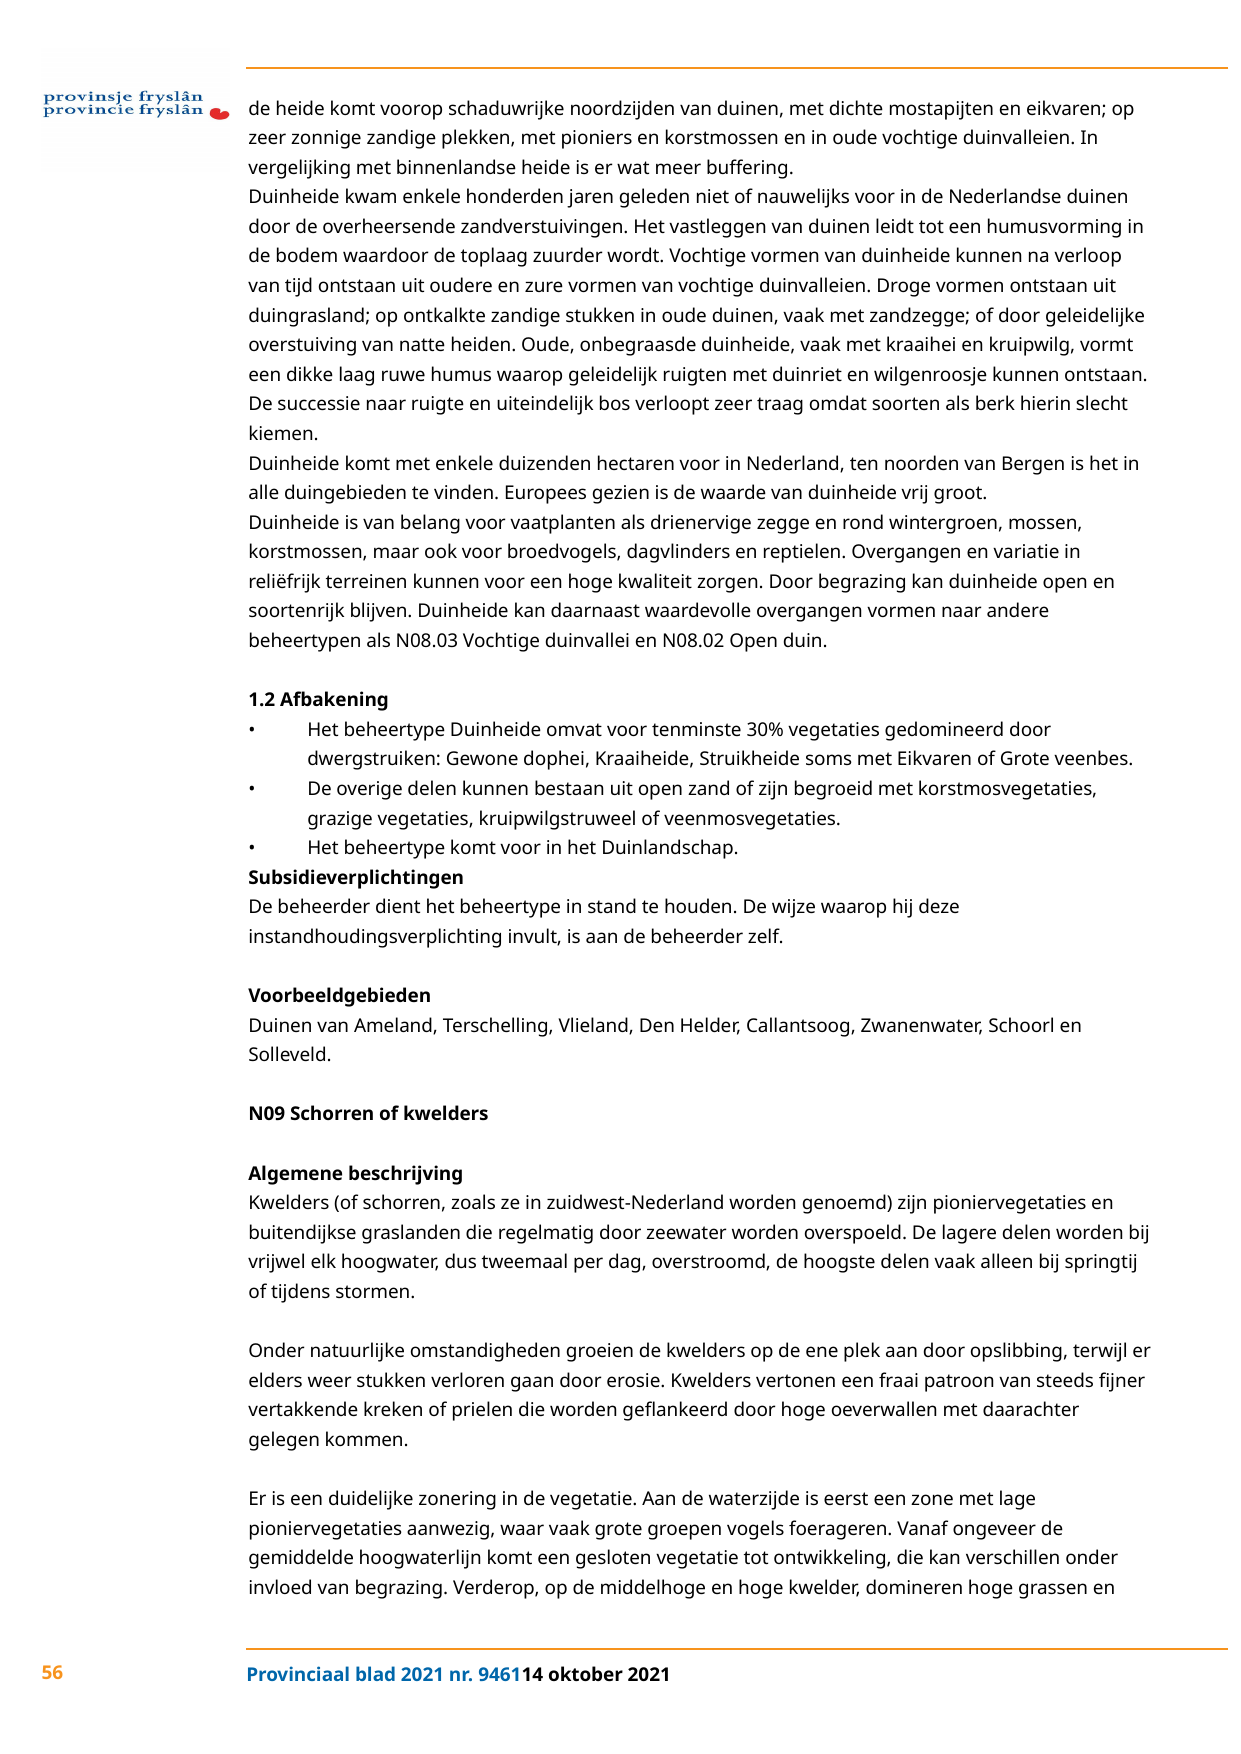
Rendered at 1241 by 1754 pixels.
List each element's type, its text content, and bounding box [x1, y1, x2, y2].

text Voorbeeldgebieden [248, 982, 1152, 1008]
text De beheerder dient het beheertype in stand te houden. De wijze waarop hij deze instandhoudingsverplichting invult, is aan de beheerder zelf. [248, 893, 1152, 949]
text Kwelders (of schorren, zoals ze in zuidwest-Nederland worden genoemd) zijn pioniervegetaties en buitendijkse graslanden die regelmatig door zeewater worden overspoeld. De lagere delen worden bij vrijwel elk hoogwater, dus tweemaal per dag, overstroomd, de hoogste delen vaak alleen bij springtij of tijdens stormen. [248, 1189, 1152, 1304]
text Algemene beschrijving [248, 1160, 1152, 1186]
text Duinheide is van belang voor vaatplanten als drienervige zegge en rond wintergroen, mossen, korstmossen, maar ook voor broedvogels, dagvlinders en reptielen. Overgangen en variatie in reliëfrijk terreinen kunnen voor een hoge kwaliteit zorgen. Door begrazing kan duinheide open en soortenrijk blijven. Duinheide kan daarnaast waardevolle overgangen vormen naar andere beheertypen als N08.03 Vochtige duinvallei en N08.02 Open duin. [248, 509, 1152, 653]
text N09 Schorren of kwelders [248, 1101, 1152, 1126]
picture [41, 47, 231, 172]
text Subsidieverplichtingen [248, 864, 1152, 890]
list Het beheertype komt voor in het Duinlandschap. [248, 834, 1152, 860]
text Duinheide kwam enkele honderden jaren geleden niet of nauwelijks voor in de Nederlandse duinen door de overheersende zandverstuivingen. Het vastleggen van duinen leidt tot een humusvorming in de bodem waardoor de toplaag zuurder wordt. Vochtige vormen van duinheide kunnen na verloop van tijd ontstaan uit oudere en zure vormen van vochtige duinvalleien. Droge vormen ontstaan uit duingrasland; op ontkalkte zandige stukken in oude duinen, vaak met zandzegge; of door geleidelijke overstuiving van natte heiden. Oude, onbegraasde duinheide, vaak met kraaihei en kruipwilg, vormt een dikke laag ruwe humus waarop geleidelijk ruigten met duinriet en wilgenroosje kunnen ontstaan. De successie naar ruigte en uiteindelijk bos verloopt zeer traag omdat soorten als berk hierin slecht kiemen. [248, 183, 1152, 446]
text 1.2 Afbakening [248, 686, 1152, 712]
list Het beheertype Duinheide omvat voor tenminste 30% vegetaties gedomineerd door dwergstruiken: Gewone dophei, Kraaiheide, Struikheide soms met Eikvaren of Grote veenbes. [248, 716, 1152, 771]
text de heide komt voorop schaduwrijke noordzijden van duinen, met dichte mostapijten en eikvaren; op zeer zonnige zandige plekken, met pioniers en korstmossen en in oude vochtige duinvalleien. In vergelijking met binnenlandse heide is er wat meer buffering. [248, 95, 1152, 180]
text Er is een duidelijke zonering in de vegetatie. Aan de waterzijde is eerst een zone met lage pioniervegetaties aanwezig, waar vaak grote groepen vogels foerageren. Vanaf ongeveer de gemiddelde hoogwaterlijn komt een gesloten vegetatie tot ontwikkeling, die kan verschillen onder invloed van begrazing. Verderop, op de middelhoge en hoge kwelder, domineren hoge grassen en [248, 1485, 1152, 1600]
text Duinheide komt met enkele duizenden hectaren voor in Nederland, ten noorden van Bergen is het in alle duingebieden te vinden. Europees gezien is de waarde van duinheide vrij groot. [248, 450, 1152, 505]
text Duinen van Ameland, Terschelling, Vlieland, Den Helder, Callantsoog, Zwanenwater, Schoorl en Solleveld. [248, 1012, 1152, 1067]
list De overige delen kunnen bestaan uit open zand of zijn begroeid met korstmosvegetaties, grazige vegetaties, kruipwilgstruweel of veenmosvegetaties. [248, 775, 1152, 831]
text Onder natuurlijke omstandigheden groeien de kwelders op de ene plek aan door opslibbing, terwijl er elders weer stukken verloren gaan door erosie. Kwelders vertonen een fraai patroon van steeds fijner vertakkende kreken of prielen die worden geflankeerd door hoge oeverwallen met daarachter gelegen kommen. [248, 1337, 1152, 1452]
